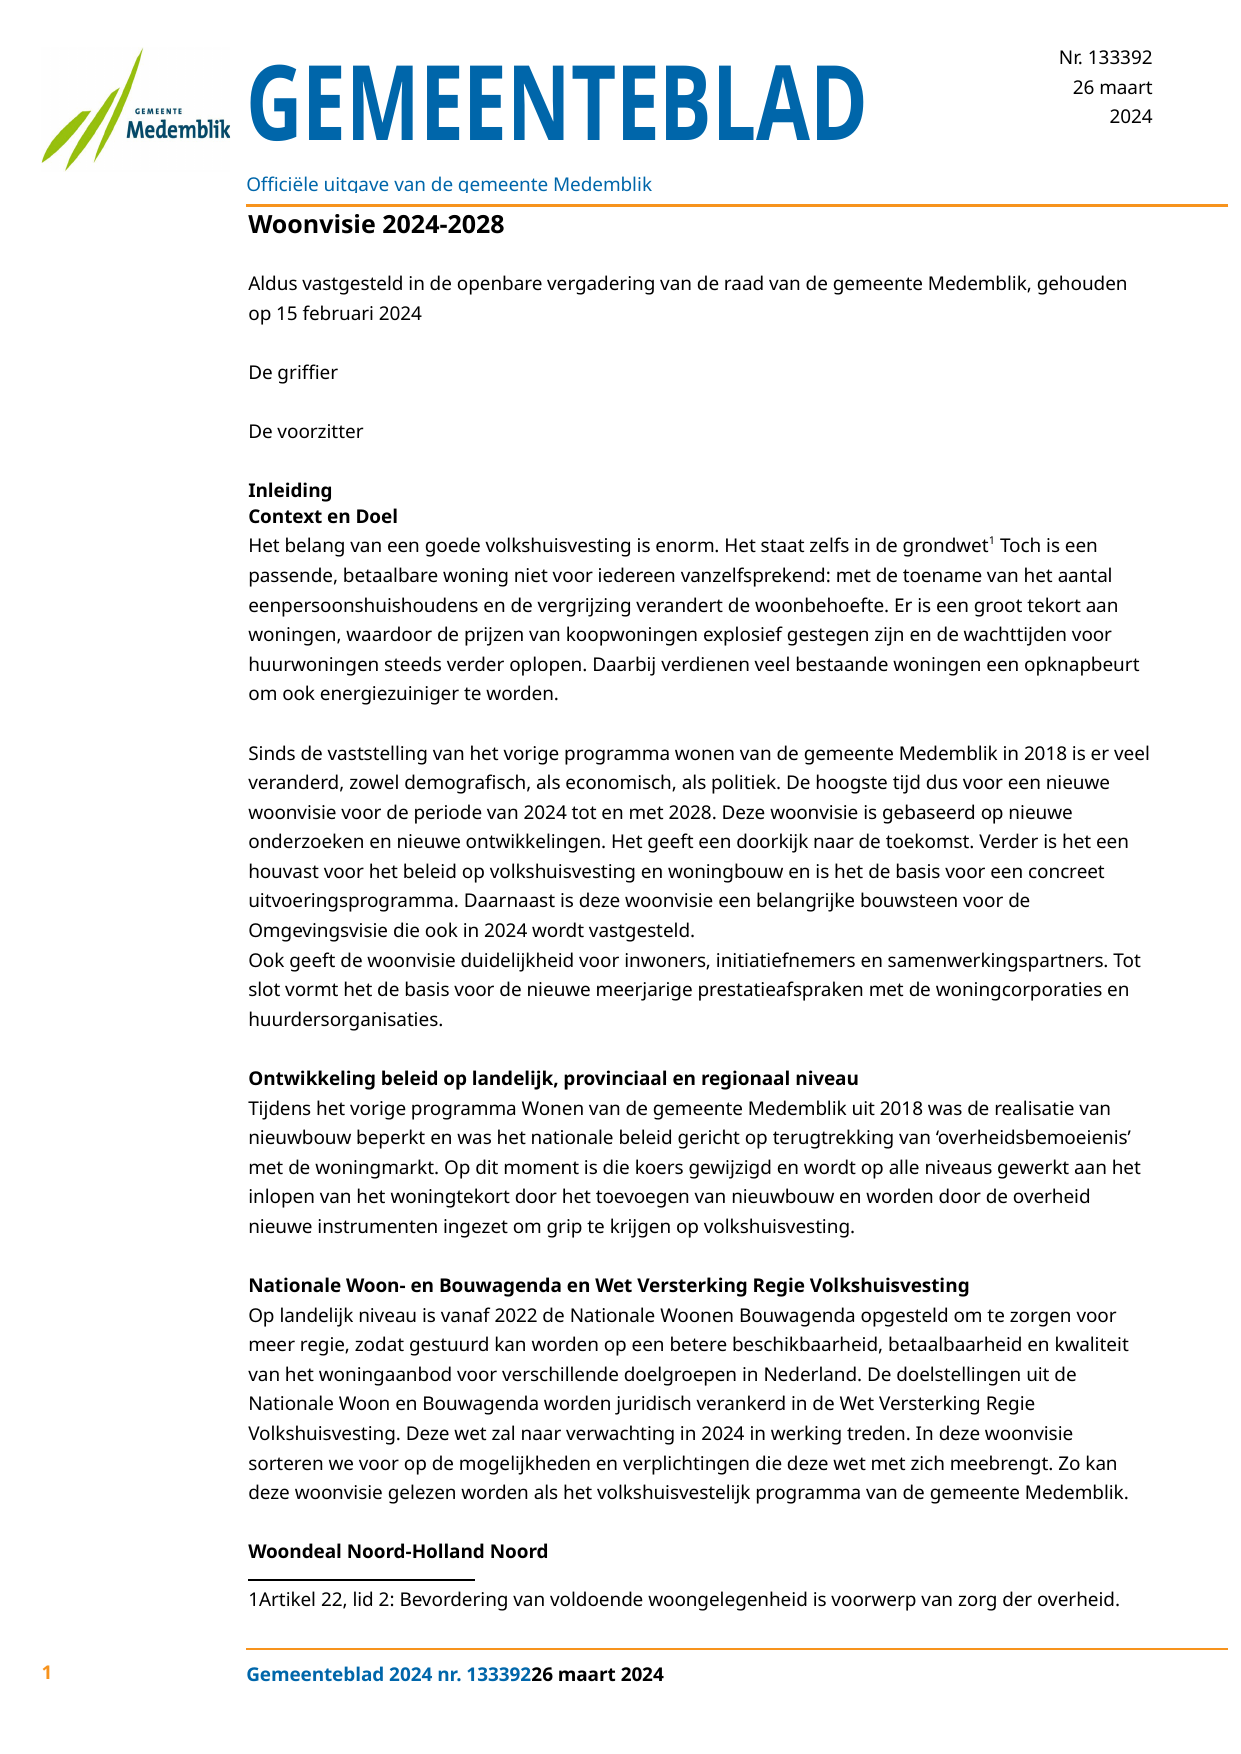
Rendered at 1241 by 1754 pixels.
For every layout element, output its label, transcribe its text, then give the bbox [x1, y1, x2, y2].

text Artikel 22, lid 2: Bevordering van voldoende woongelegenheid is voorwerp van zorg der overheid. [248, 1586, 1152, 1612]
text Aldus vastgesteld in de openbare vergadering van de raad van de gemeente Medemblik, gehouden op 15 februari 2024 [248, 270, 1152, 326]
text Ontwikkeling beleid op landelijk, provinciaal en regionaal niveau [248, 1065, 1152, 1091]
text Woondeal Noord-Holland Noord [248, 1538, 1152, 1564]
picture [41, 47, 231, 172]
text Tijdens het vorige programma Wonen van de gemeente Medemblik uit 2018 was de realisatie van nieuwbouw beperkt en was het nationale beleid gericht op terugtrekking van ‘overheidsbemoeienis’ met de woningmarkt. Op dit moment is die koers gewijzigd en wordt op alle niveaus gewerkt aan het inlopen van het woningtekort door het toevoegen van nieuwbouw en worden door de overheid nieuwe instrumenten ingezet om grip te krijgen op volkshuisvesting. [248, 1095, 1152, 1239]
text Ook geeft de woonvisie duidelijkheid voor inwoners, initiatiefnemers en samenwerkingspartners. Tot slot vormt het de basis voor de nieuwe meerjarige prestatieafspraken met de woningcorporaties en huurdersorganisaties. [248, 947, 1152, 1032]
text Context en Doel [248, 503, 1152, 529]
text De voorzitter [248, 418, 1152, 444]
text Sinds de vaststelling van het vorige programma wonen van de gemeente Medemblik in 2018 is er veel veranderd, zowel demografisch, als economisch, als politiek. De hoogste tijd dus voor een nieuwe woonvisie voor de periode van 2024 tot en met 2028. Deze woonvisie is gebaseerd op nieuwe onderzoeken en nieuwe ontwikkelingen. Het geeft een doorkijk naar de toekomst. Verder is het een houvast voor het beleid op volkshuisvesting en woningbouw en is het de basis voor een concreet uitvoeringsprogramma. Daarnaast is deze woonvisie een belangrijke bouwsteen voor de Omgevingsvisie die ook in 2024 wordt vastgesteld. [248, 740, 1152, 943]
text Nationale Woon- en Bouwagenda en Wet Versterking Regie Volkshuisvesting [248, 1272, 1152, 1298]
text Inleiding [248, 477, 1152, 503]
text Woonvisie 2024-2028 [248, 207, 1152, 241]
text De griffier [248, 359, 1152, 385]
text Het belang van een goede volkshuisvesting is enorm. Het staat zelfs in de grondwet Toch is een passende, betaalbare woning niet voor iedereen vanzelfsprekend: met de toename van het aantal eenpersoonshuishoudens en de vergrijzing verandert de woonbehoefte. Er is een groot tekort aan woningen, waardoor de prijzen van koopwoningen explosief gestegen zijn en de wachttijden voor huurwoningen steeds verder oplopen. Daarbij verdienen veel bestaande woningen een opknapbeurt om ook energiezuiniger te worden. [248, 533, 1152, 706]
text Op landelijk niveau is vanaf 2022 de Nationale Woonen Bouwagenda opgesteld om te zorgen voor meer regie, zodat gestuurd kan worden op een betere beschikbaarheid, betaalbaarheid en kwaliteit van het woningaanbod voor verschillende doelgroepen in Nederland. De doelstellingen uit de Nationale Woon en Bouwagenda worden juridisch verankerd in de Wet Versterking Regie Volkshuisvesting. Deze wet zal naar verwachting in 2024 in werking treden. In deze woonvisie sorteren we voor op de mogelijkheden en verplichtingen die deze wet met zich meebrengt. Zo kan deze woonvisie gelezen worden als het volkshuisvestelijk programma van de gemeente Medemblik. [248, 1302, 1152, 1505]
